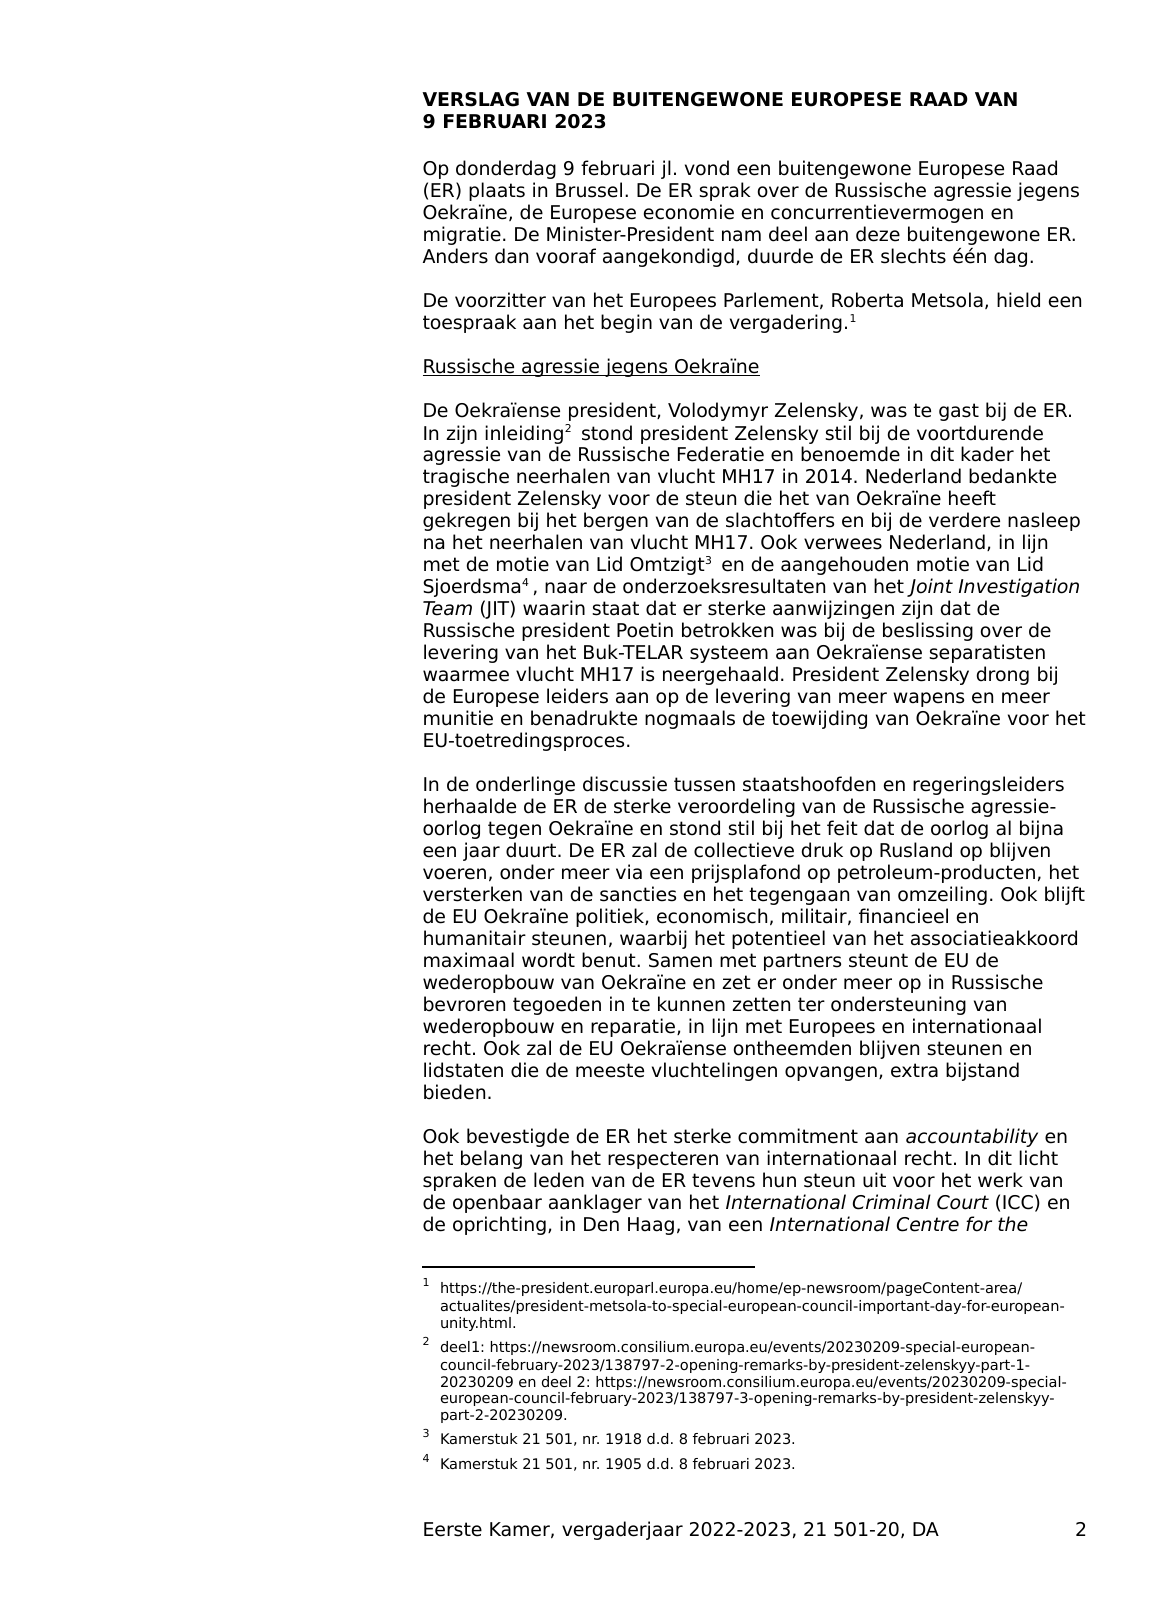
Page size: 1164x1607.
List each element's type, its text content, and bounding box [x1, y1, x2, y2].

text Kamerstuk 21 501, nr. 1905 d.d. 8 februari 2023. [422, 1452, 1087, 1474]
subtitle VERSLAG VAN DE BUITENGEWONE EUROPESE RAAD VAN 9 FEBRUARI 2023 [422, 89, 1087, 133]
text https://the-president.europarl.europa.eu/home/ep-newsroom/pageContent-area/actualites/president-metsola-to-special-european-council-important-day-for-european-unity.html. [422, 1276, 1087, 1332]
text Ook bevestigde de ER het sterke commitment aan accountability en het belang van het respecteren van internationaal recht. In dit licht spraken de leden van de ER tevens hun steun uit voor het werk van de openbaar aanklager van het International Criminal Court (ICC) en de oprichting, in Den Haag, van een International Centre for the [422, 1126, 1087, 1236]
text De Oekraïense president, Volodymyr Zelensky, was te gast bij de ER. In zijn inleiding stond president Zelensky stil bij de voortdurende agressie van de Russische Federatie en benoemde in dit kader het tragische neerhalen van vlucht MH17 in 2014. Nederland bedankte president Zelensky voor de steun die het van Oekraïne heeft gekregen bij het bergen van de slachtoffers en bij de verdere nasleep na het neerhalen van vlucht MH17. Ook verwees Nederland, in lijn met de motie van Lid Omtzigt en de aangehouden motie van Lid Sjoerdsma, naar de onderzoeksresultaten van het Joint Investigation Team (JIT) waarin staat dat er sterke aanwijzingen zijn dat de Russische president Poetin betrokken was bij de beslissing over de levering van het Buk-TELAR systeem aan Oekraïense separatisten waarmee vlucht MH17 is neergehaald. President Zelensky drong bij de Europese leiders aan op de levering van meer wapens en meer munitie en benadrukte nogmaals de toewijding van Oekraïne voor het EU-toetredingsproces. [422, 400, 1087, 752]
text De voorzitter van het Europees Parlement, Roberta Metsola, hield een toespraak aan het begin van de vergadering. [422, 290, 1087, 334]
text In de onderlinge discussie tussen staatshoofden en regeringsleiders herhaalde de ER de sterke veroordeling van de Russische agressie-oorlog tegen Oekraïne en stond stil bij het feit dat de oorlog al bijna een jaar duurt. De ER zal de collectieve druk op Rusland op blijven voeren, onder meer via een prijsplafond op petroleum-producten, het versterken van de sancties en het tegengaan van omzeiling. Ook blijft de EU Oekraïne politiek, economisch, militair, financieel en humanitair steunen, waarbij het potentieel van het associatieakkoord maximaal wordt benut. Samen met partners steunt de EU de wederopbouw van Oekraïne en zet er onder meer op in Russische bevroren tegoeden in te kunnen zetten ter ondersteuning van wederopbouw en reparatie, in lijn met Europees en internationaal recht. Ook zal de EU Oekraïense ontheemden blijven steunen en lidstaten die de meeste vluchtelingen opvangen, extra bijstand bieden. [422, 774, 1087, 1104]
text Op donderdag 9 februari jl. vond een buitengewone Europese Raad (ER) plaats in Brussel. De ER sprak over de Russische agressie jegens Oekraïne, de Europese economie en concurrentievermogen en migratie. De Minister-President nam deel aan deze buitengewone ER. Anders dan vooraf aangekondigd, duurde de ER slechts één dag. [422, 158, 1087, 268]
subtitle Russische agressie jegens Oekraïne [422, 356, 1087, 378]
text deel1: https://newsroom.consilium.europa.eu/events/20230209-special-european-council-february-2023/138797-2-opening-remarks-by-president-zelenskyy-part-1-20230209 en deel 2: https://newsroom.consilium.europa.eu/events/20230209-special-european-council-february-2023/138797-3-opening-remarks-by-president-zelenskyy-part-2-20230209. [422, 1335, 1087, 1424]
text Kamerstuk 21 501, nr. 1918 d.d. 8 februari 2023. [422, 1427, 1087, 1449]
